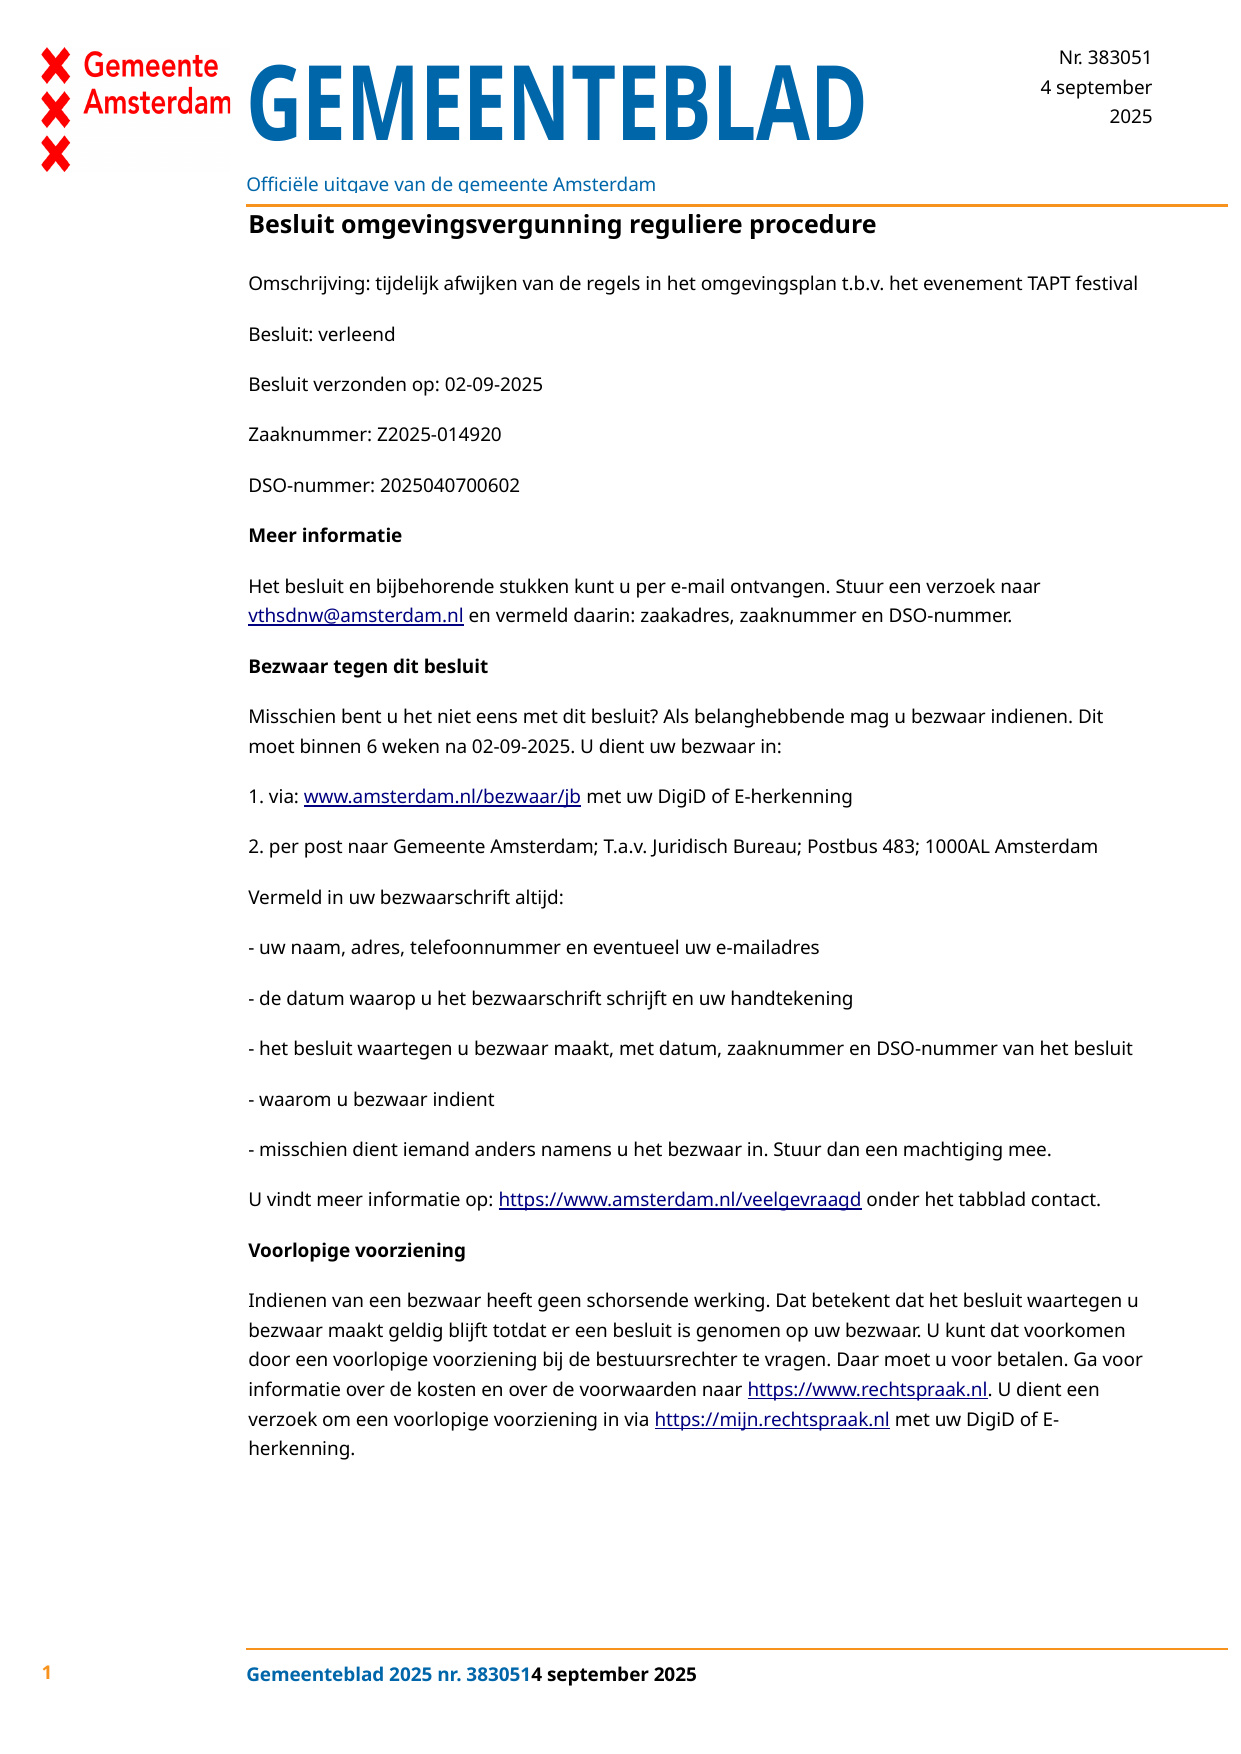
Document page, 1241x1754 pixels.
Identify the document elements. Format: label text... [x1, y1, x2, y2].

text Bezwaar tegen dit besluit [248, 653, 1152, 678]
picture [41, 47, 231, 172]
text DSO-nummer: 2025040700602 [248, 472, 1152, 498]
text Omschrijving: tijdelijk afwijken van de regels in het omgevingsplan t.b.v. het evenement TAPT festival [248, 270, 1152, 296]
text Besluit verzonden op: 02-09-2025 [248, 371, 1152, 397]
text Besluit omgevingsvergunning reguliere procedure [248, 207, 1152, 241]
text Misschien bent u het niet eens met dit besluit? Als belanghebbende mag u bezwaar indienen. Dit moet binnen 6 weken na 02-09-2025. U dient uw bezwaar in: [248, 703, 1152, 758]
text Het besluit en bijbehorende stukken kunt u per e-mail ontvangen. Stuur een verzoek naar vthsdnw@amsterdam.nl en vermeld daarin: zaakadres, zaaknummer en DSO-nummer. [248, 573, 1152, 628]
text Zaaknummer: Z2025-014920 [248, 422, 1152, 447]
text Vermeld in uw bezwaarschrift altijd: [248, 884, 1152, 910]
text - de datum waarop u het bezwaarschrift schrijft en uw handtekening [248, 985, 1152, 1011]
text Meer informatie [248, 522, 1152, 548]
text Besluit: verleend [248, 321, 1152, 346]
text - het besluit waartegen u bezwaar maakt, met datum, zaaknummer en DSO-nummer van het besluit [248, 1035, 1152, 1061]
text Voorlopige voorziening [248, 1237, 1152, 1263]
text - uw naam, adres, telefoonnummer en eventueel uw e-mailadres [248, 934, 1152, 960]
text U vindt meer informatie op: https://www.amsterdam.nl/veelgevraagd onder het tabblad contact. [248, 1187, 1152, 1212]
text Indienen van een bezwaar heeft geen schorsende werking. Dat betekent dat het besluit waartegen u bezwaar maakt geldig blijft totdat er een besluit is genomen op uw bezwaar. U kunt dat voorkomen door een voorlopige voorziening bij de bestuursrechter te vragen. Daar moet u voor betalen. Ga voor informatie over de kosten en over de voorwaarden naar https://www.rechtspraak.nl. U dient een verzoek om een voorlopige voorziening in via https://mijn.rechtspraak.nl met uw DigiD of E-herkenning. [248, 1287, 1152, 1461]
text 1. via: www.amsterdam.nl/bezwaar/jb met uw DigiD of E-herkenning [248, 783, 1152, 809]
text 2. per post naar Gemeente Amsterdam; T.a.v. Juridisch Bureau; Postbus 483; 1000AL Amsterdam [248, 834, 1152, 859]
text - waarom u bezwaar indient [248, 1086, 1152, 1111]
text - misschien dient iemand anders namens u het bezwaar in. Stuur dan een machtiging mee. [248, 1136, 1152, 1162]
